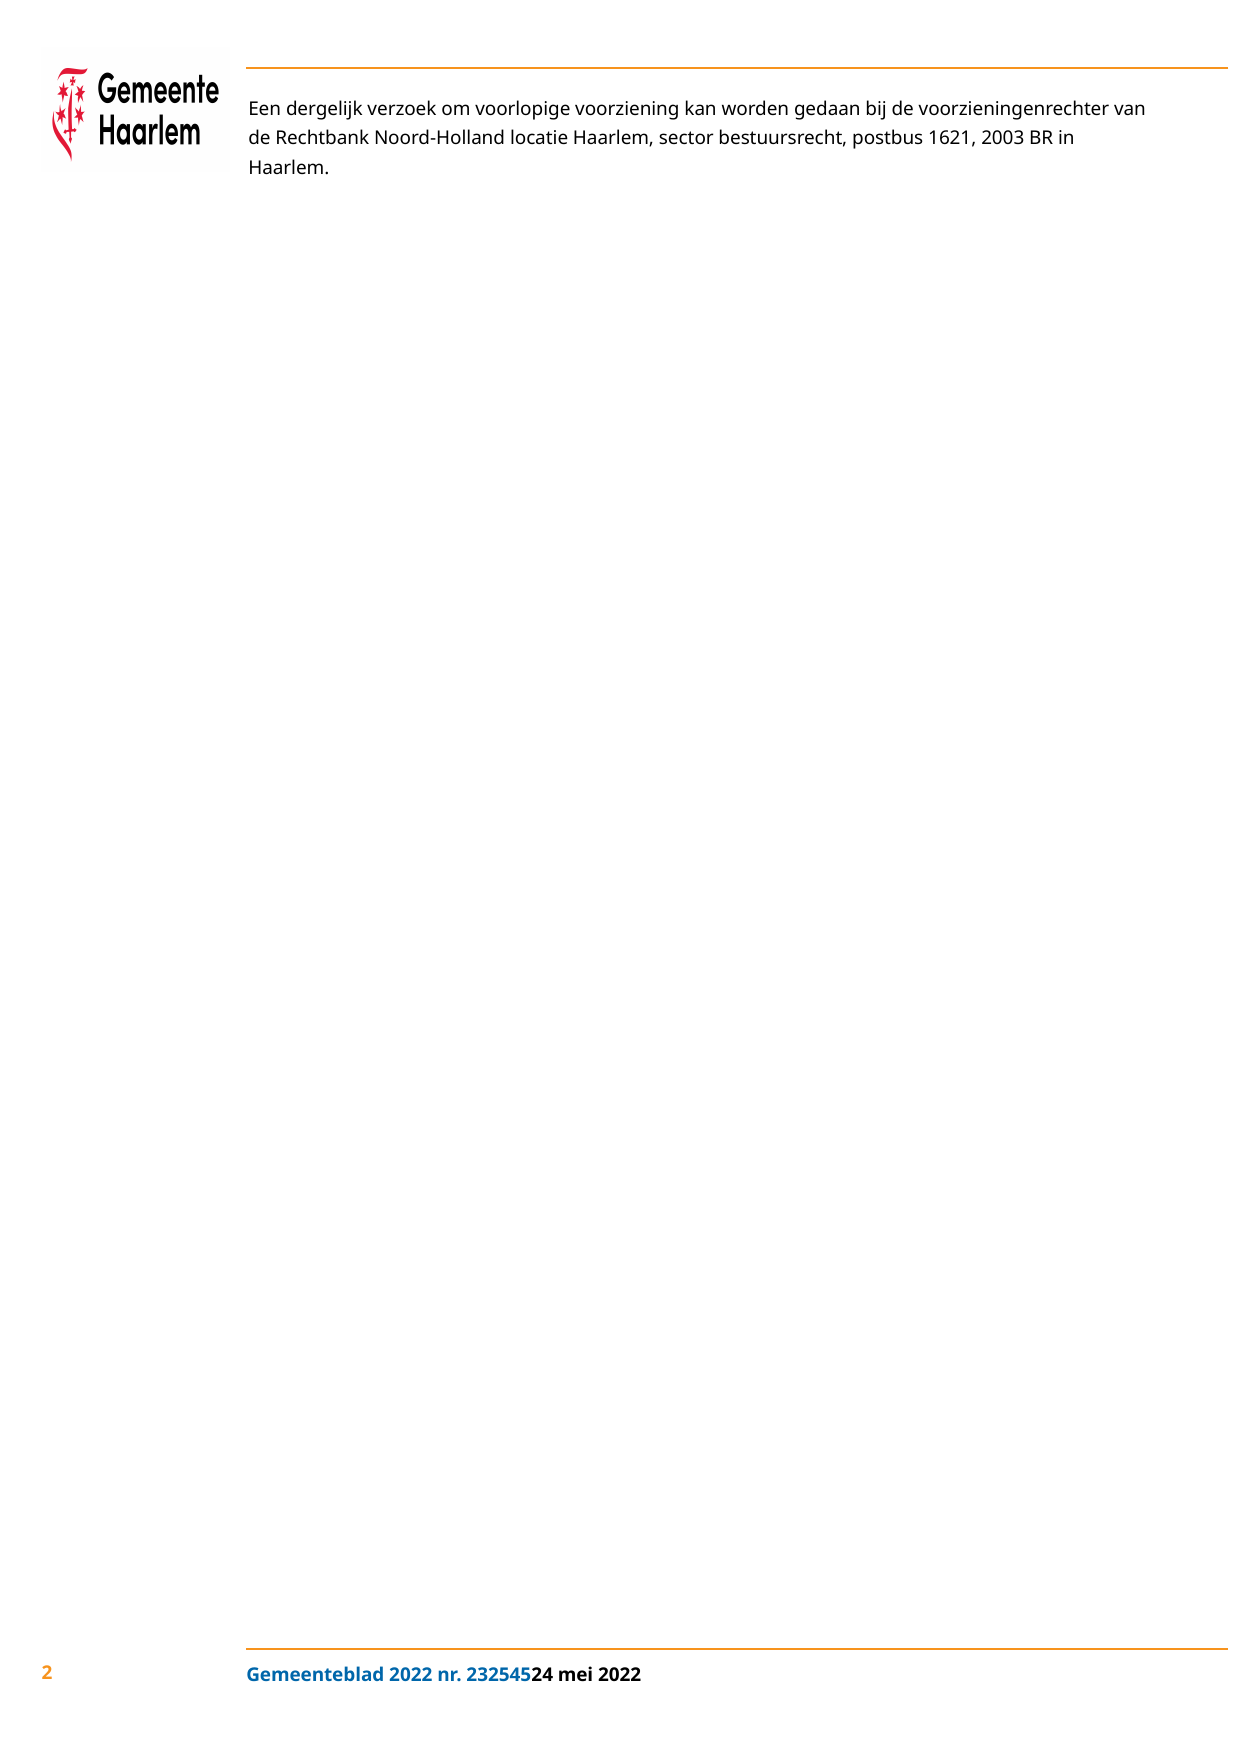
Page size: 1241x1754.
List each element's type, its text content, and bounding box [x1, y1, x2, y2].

text Een dergelijk verzoek om voorlopige voorziening kan worden gedaan bij de voorzieningenrechter van de Rechtbank Noord-Holland locatie Haarlem, sector bestuursrecht, postbus 1621, 2003 BR in Haarlem. [248, 95, 1152, 180]
picture [41, 47, 231, 172]
